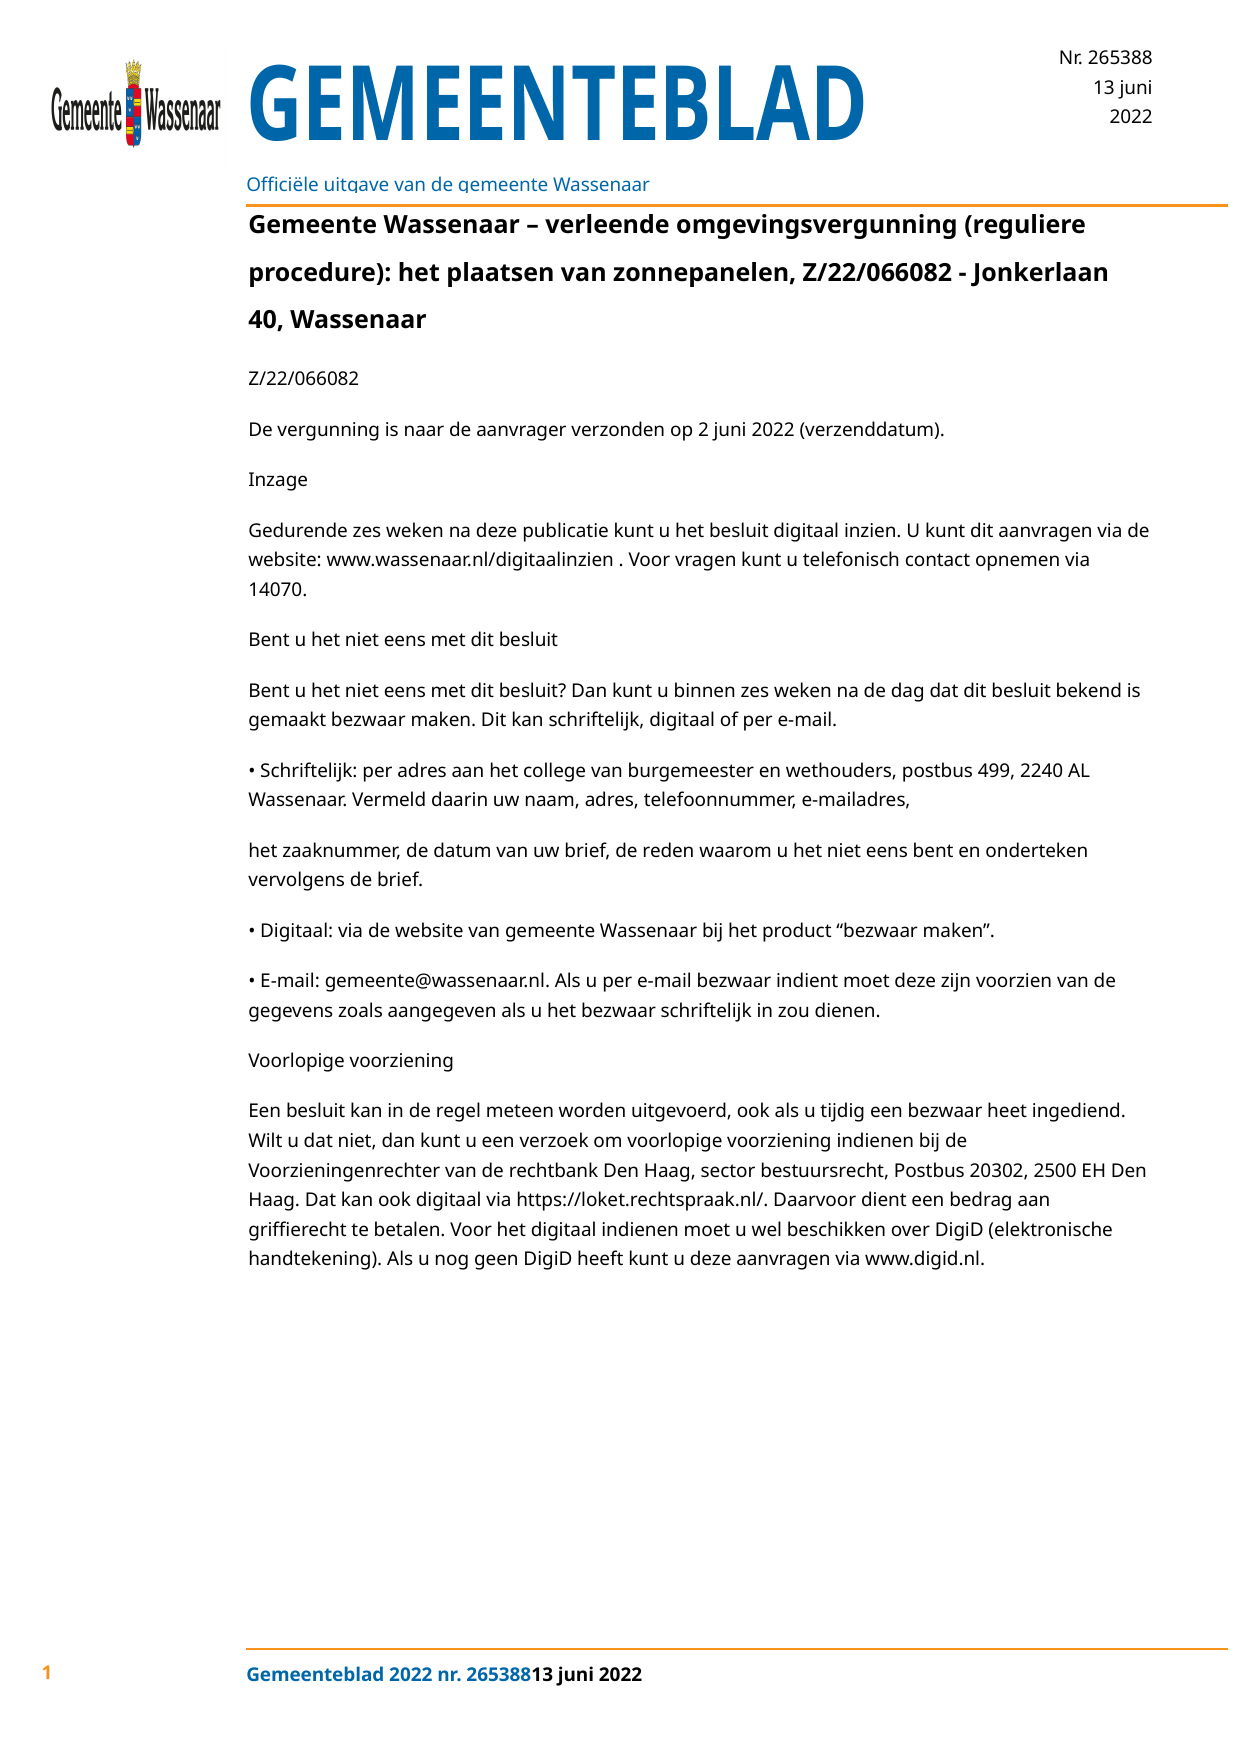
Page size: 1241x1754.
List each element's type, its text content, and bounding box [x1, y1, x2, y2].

text Bent u het niet eens met dit besluit [248, 626, 1152, 652]
text Voorlopige voorziening [248, 1047, 1152, 1073]
text Gedurende zes weken na deze publicatie kunt u het besluit digitaal inzien. U kunt dit aanvragen via de website: www.wassenaar.nl/digitaalinzien . Voor vragen kunt u telefonisch contact opnemen via 14070. [248, 517, 1152, 602]
text het zaaknummer, de datum van uw brief, de reden waarom u het niet eens bent en onderteken vervolgens de brief. [248, 837, 1152, 892]
text Een besluit kan in de regel meteen worden uitgevoerd, ook als u tijdig een bezwaar heet ingediend. Wilt u dat niet, dan kunt u een verzoek om voorlopige voorziening indienen bij de Voorzieningenrechter van de rechtbank Den Haag, sector bestuursrecht, Postbus 20302, 2500 EH Den Haag. Dat kan ook digitaal via https://loket.rechtspraak.nl/. Daarvoor dient een bedrag aan griffierecht te betalen. Voor het digitaal indienen moet u wel beschikken over DigiD (elektronische handtekening). Als u nog geen DigiD heeft kunt u deze aanvragen via www.digid.nl. [248, 1098, 1152, 1271]
text • Schriftelijk: per adres aan het college van burgemeester en wethouders, postbus 499, 2240 AL Wassenaar. Vermeld daarin uw naam, adres, telefoonnummer, e-mailadres, [248, 757, 1152, 812]
picture [41, 47, 231, 172]
text Inzage [248, 466, 1152, 492]
text • Digitaal: via de website van gemeente Wassenaar bij het product “bezwaar maken”. [248, 917, 1152, 942]
text Z/22/066082 [248, 366, 1152, 391]
text De vergunning is naar de aanvrager verzonden op 2 juni 2022 (verzenddatum). [248, 416, 1152, 442]
text Bent u het niet eens met dit besluit? Dan kunt u binnen zes weken na de dag dat dit besluit bekend is gemaakt bezwaar maken. Dit kan schriftelijk, digitaal of per e-mail. [248, 677, 1152, 732]
text • E-mail: gemeente@wassenaar.nl. Als u per e-mail bezwaar indient moet deze zijn voorzien van de gegevens zoals aangegeven als u het bezwaar schriftelijk in zou dienen. [248, 967, 1152, 1022]
text Gemeente Wassenaar – verleende omgevingsvergunning (reguliere procedure): het plaatsen van zonnepanelen, Z/22/066082 - Jonkerlaan 40, Wassenaar [248, 207, 1152, 336]
